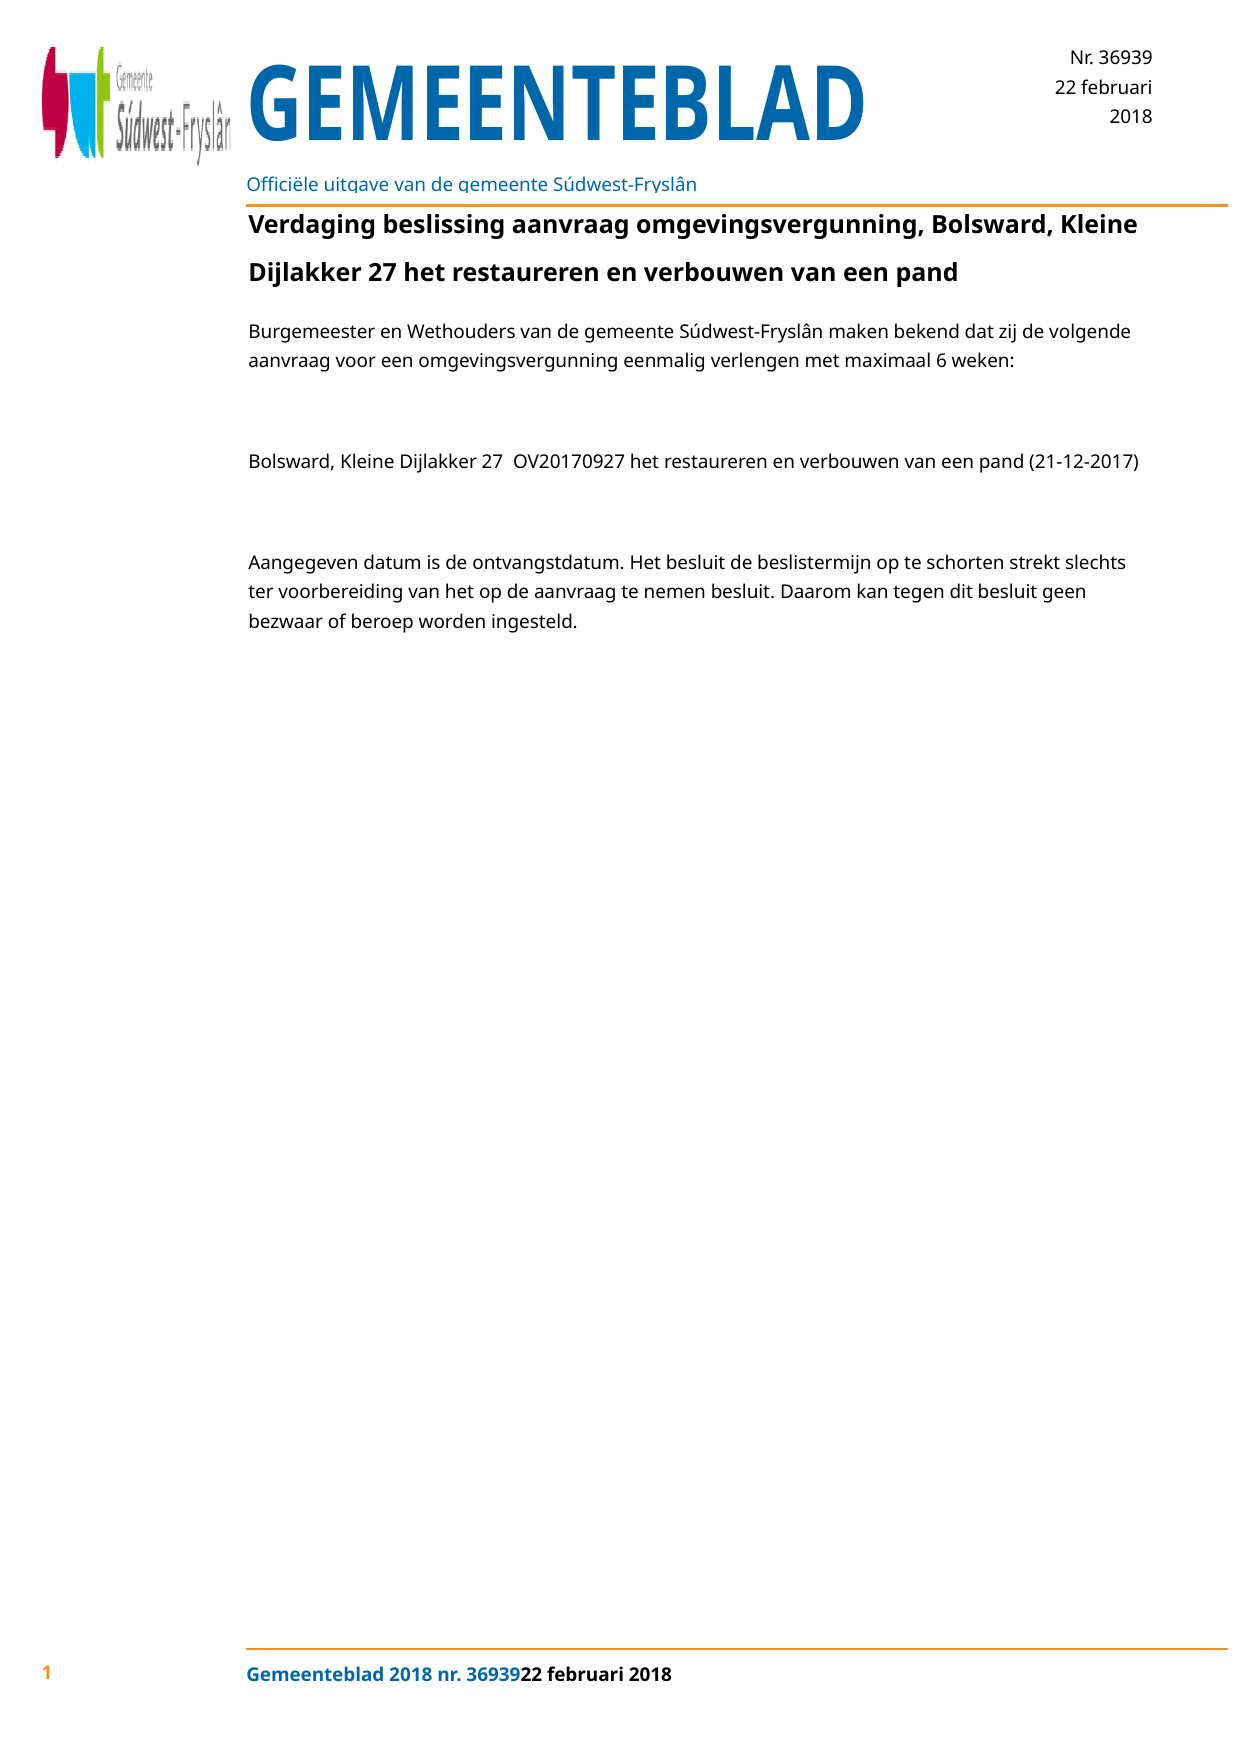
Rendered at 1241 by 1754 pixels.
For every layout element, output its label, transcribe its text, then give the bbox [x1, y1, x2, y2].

picture [41, 47, 231, 172]
text Bolsward, Kleine Dijlakker 27 OV20170927 het restaureren en verbouwen van een pand (21-12-2017) [248, 448, 1152, 474]
text Verdaging beslissing aanvraag omgevingsvergunning, Bolsward, Kleine Dijlakker 27 het restaureren en verbouwen van een pand [248, 207, 1152, 288]
text Burgemeester en Wethouders van de gemeente Súdwest-Fryslân maken bekend dat zij de volgende aanvraag voor een omgevingsvergunning eenmalig verlengen met maximaal 6 weken: [248, 318, 1152, 373]
text Aangegeven datum is de ontvangstdatum. Het besluit de beslistermijn op te schorten strekt slechts ter voorbereiding van het op de aanvraag te nemen besluit. Daarom kan tegen dit besluit geen bezwaar of beroep worden ingesteld. [248, 549, 1152, 634]
